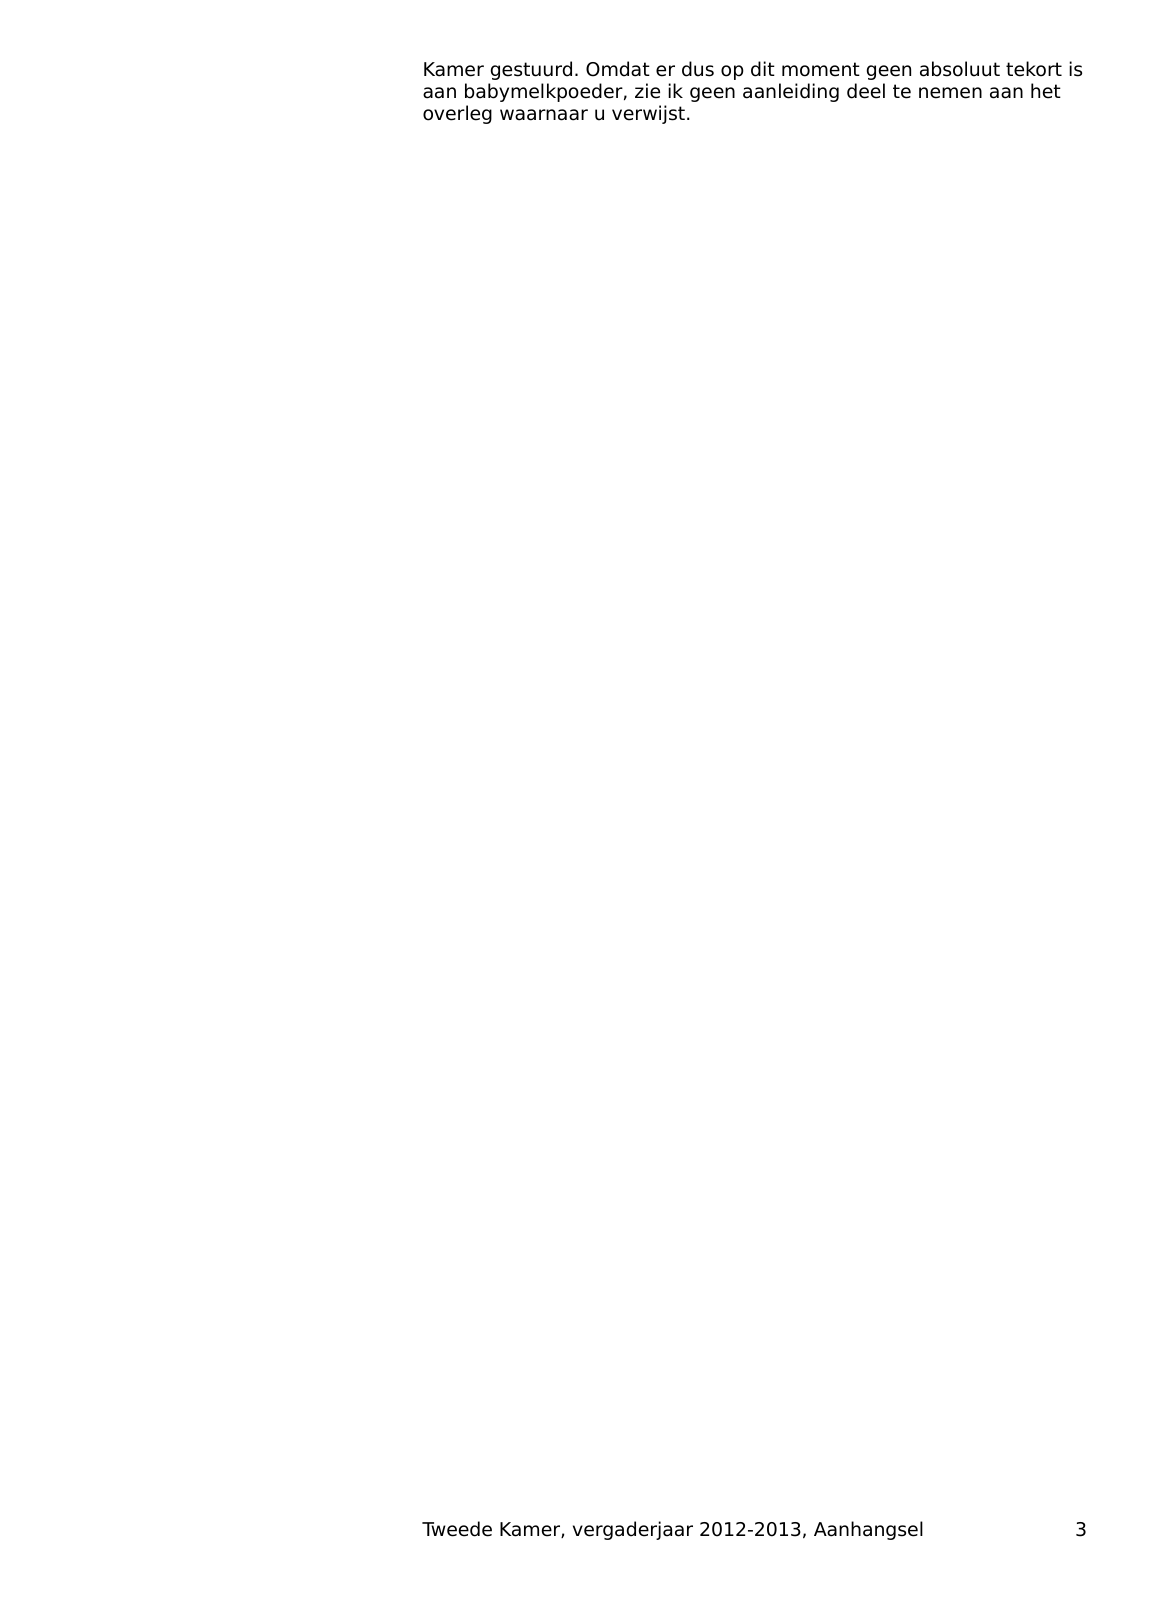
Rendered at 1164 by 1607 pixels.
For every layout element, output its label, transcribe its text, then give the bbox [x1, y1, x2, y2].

text Kamer gestuurd. Omdat er dus op dit moment geen absoluut tekort is aan babymelkpoeder, zie ik geen aanleiding deel te nemen aan het overleg waarnaar u verwijst. [422, 59, 1087, 125]
